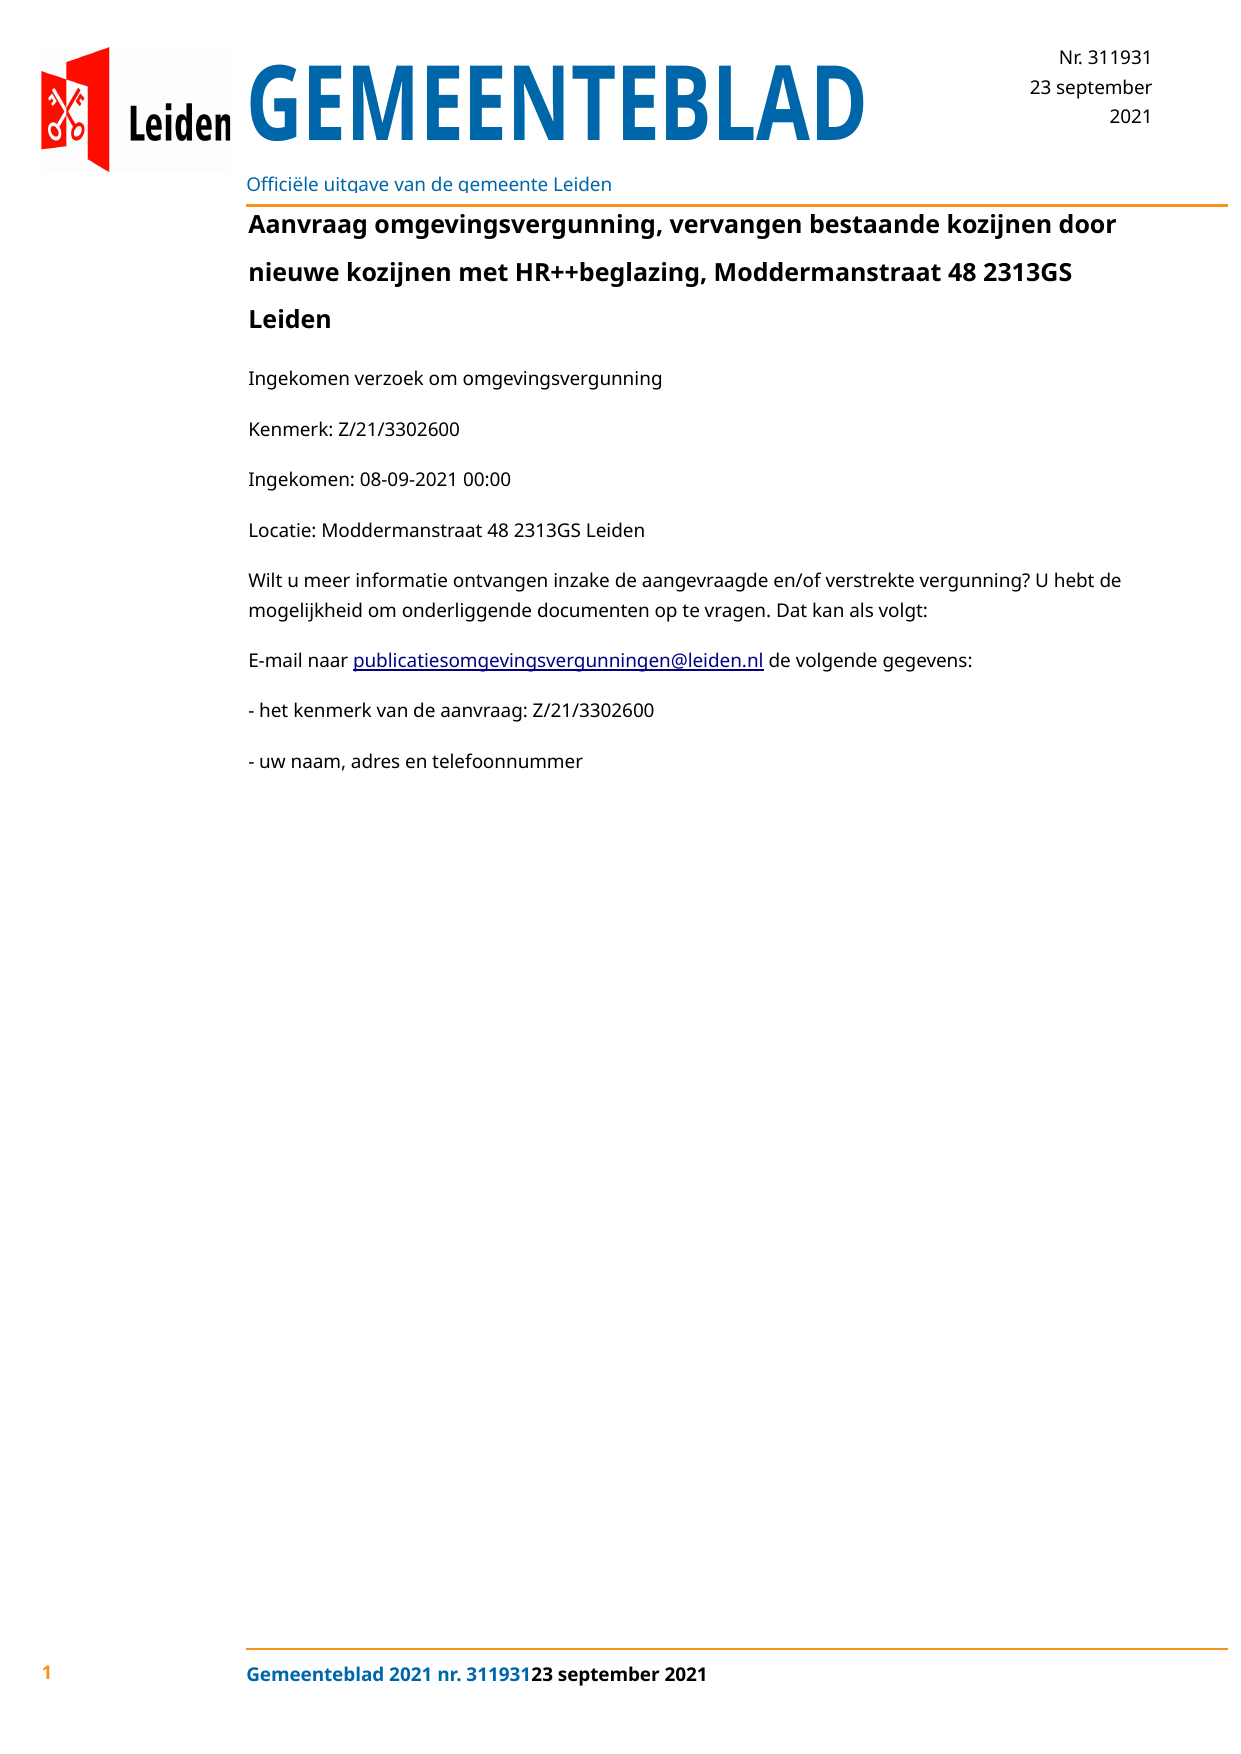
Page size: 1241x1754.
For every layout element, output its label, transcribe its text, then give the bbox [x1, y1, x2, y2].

text - uw naam, adres en telefoonnummer [248, 748, 1152, 774]
text Aanvraag omgevingsvergunning, vervangen bestaande kozijnen door nieuwe kozijnen met HR++beglazing, Moddermanstraat 48 2313GS Leiden [248, 207, 1152, 336]
picture [41, 47, 231, 172]
text Wilt u meer informatie ontvangen inzake de aangevraagde en/of verstrekte vergunning? U hebt de mogelijkheid om onderliggende documenten op te vragen. Dat kan als volgt: [248, 567, 1152, 622]
text E-mail naar publicatiesomgevingsvergunningen@leiden.nl de volgende gegevens: [248, 647, 1152, 673]
text Kenmerk: Z/21/3302600 [248, 416, 1152, 442]
text Ingekomen verzoek om omgevingsvergunning [248, 366, 1152, 391]
text Locatie: Moddermanstraat 48 2313GS Leiden [248, 517, 1152, 542]
text Ingekomen: 08-09-2021 00:00 [248, 466, 1152, 492]
text - het kenmerk van de aanvraag: Z/21/3302600 [248, 698, 1152, 723]
